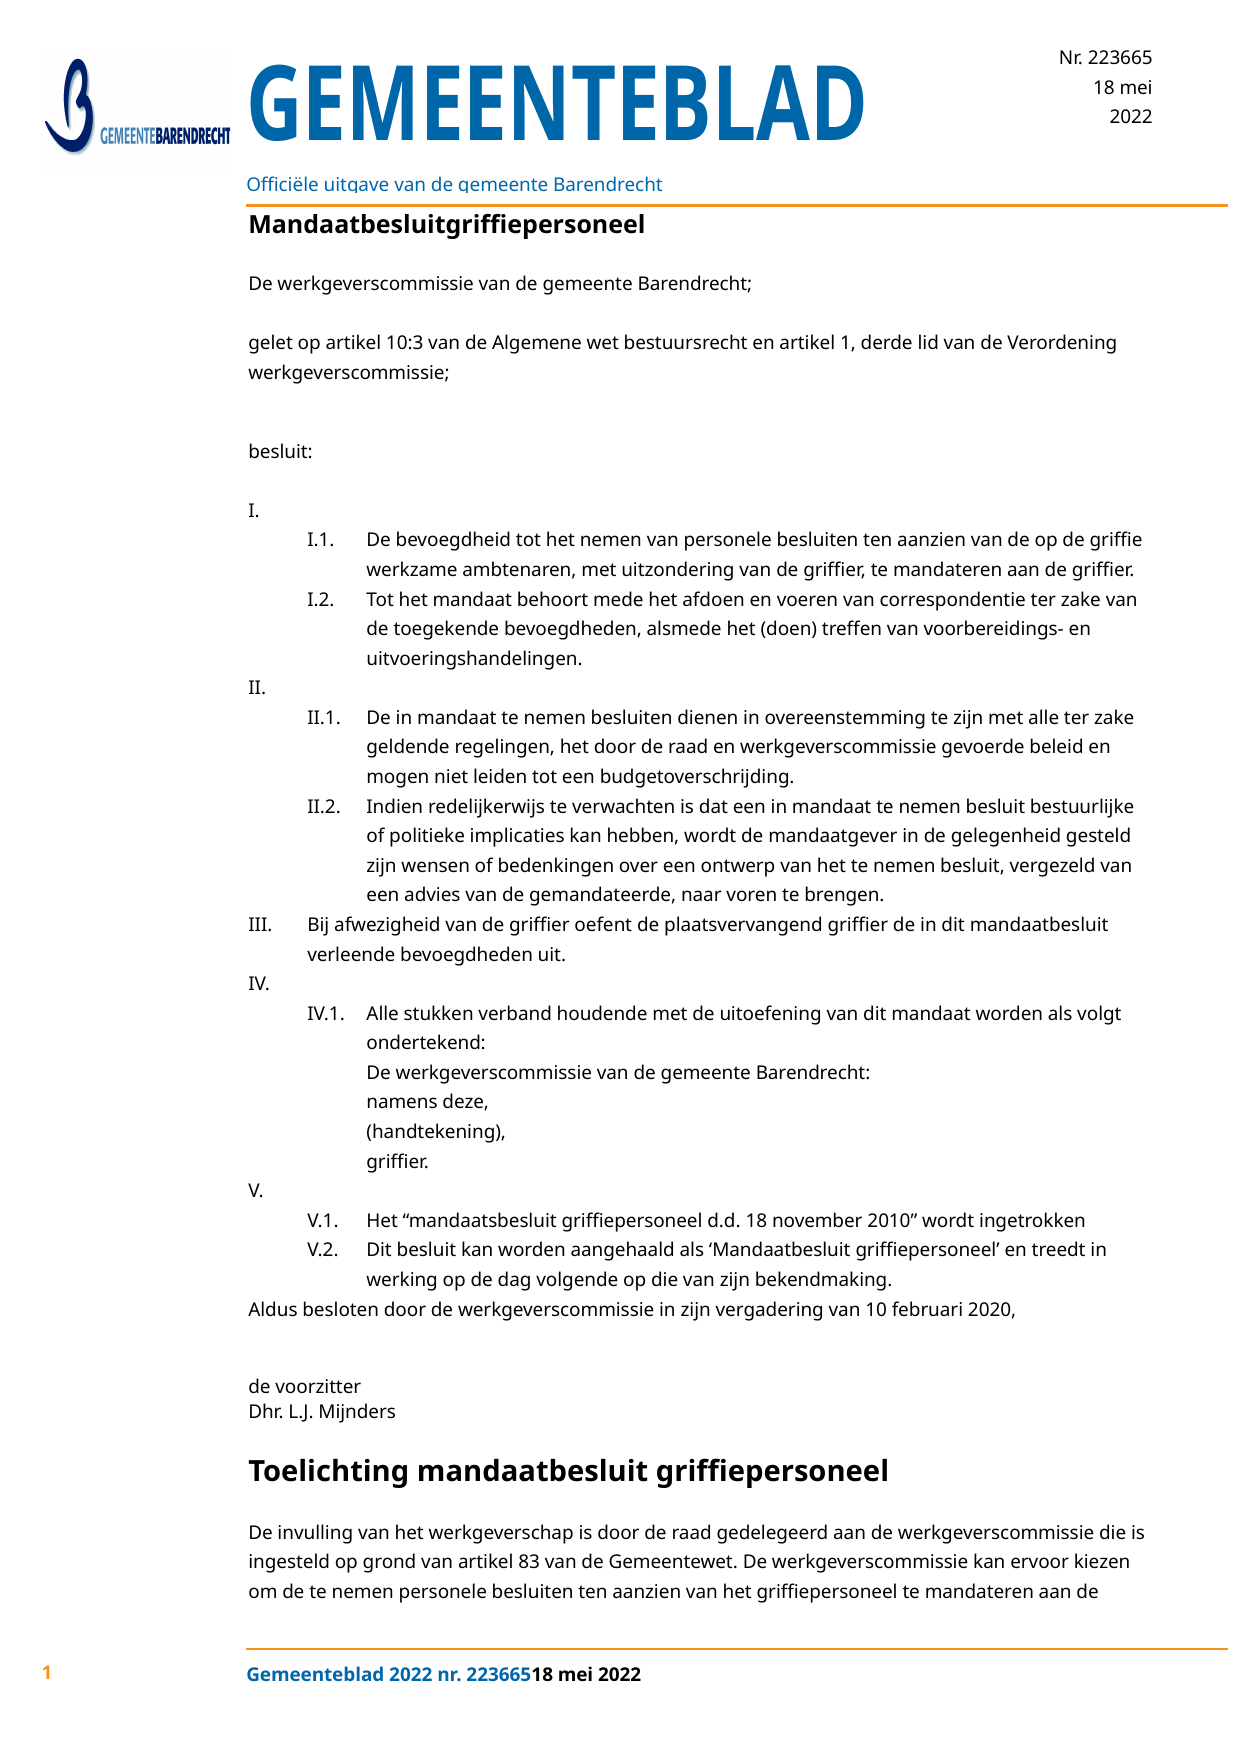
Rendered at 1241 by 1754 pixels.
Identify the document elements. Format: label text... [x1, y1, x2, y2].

list Dit besluit kan worden aangehaald als ‘Mandaatbesluit griffiepersoneel’ en treedt in werking op de dag volgende op die van zijn bekendmaking. [307, 1237, 1152, 1292]
text Aldus besloten door de werkgeverscommissie in zijn vergadering van 10 februari 2020, [248, 1296, 1152, 1322]
text besluit: [248, 438, 1152, 464]
list De werkgeverscommissie van de gemeente Barendrecht: [307, 1059, 1152, 1085]
list De in mandaat te nemen besluiten dienen in overeenstemming te zijn met alle ter zake geldende regelingen, het door de raad en werkgeverscommissie gevoerde beleid en mogen niet leiden tot een budgetoverschrijding. [307, 704, 1152, 789]
list Indien redelijkerwijs te verwachten is dat een in mandaat te nemen besluit bestuurlijke of politieke implicaties kan hebben, wordt de mandaatgever in de gelegenheid gesteld zijn wensen of bedenkingen over een ontwerp van het te nemen besluit, vergezeld van een advies van de gemandateerde, naar voren te brengen. [307, 793, 1152, 907]
list Bij afwezigheid van de griffier oefent de plaatsvervangend griffier de in dit mandaatbesluit verleende bevoegdheden uit. [248, 911, 1152, 967]
text De werkgeverscommissie van de gemeente Barendrecht; [248, 270, 1152, 296]
list Het “mandaatsbesluit griffiepersoneel d.d. 18 november 2010” wordt ingetrokken [307, 1207, 1152, 1233]
list Alle stukken verband houdende met de uitoefening van dit mandaat worden als volgt ondertekend: [307, 1000, 1152, 1055]
text Mandaatbesluitgriffiepersoneel [248, 207, 1152, 241]
list namens deze, [307, 1089, 1152, 1114]
list griffier. [307, 1148, 1152, 1174]
text De invulling van het werkgeverschap is door de raad gedelegeerd aan de werkgeverscommissie die is ingesteld op grond van artikel 83 van de Gemeentewet. De werkgeverscommissie kan ervoor kiezen om de te nemen personele besluiten ten aanzien van het griffiepersoneel te mandateren aan de [248, 1519, 1152, 1604]
text Toelichting mandaatbesluit griffiepersoneel [248, 1450, 1152, 1490]
text gelet op artikel 10:3 van de Algemene wet bestuursrecht en artikel 1, derde lid van de Verordening werkgeverscommissie; [248, 329, 1152, 385]
list (handtekening), [307, 1118, 1152, 1144]
picture [41, 47, 231, 172]
list Tot het mandaat behoort mede het afdoen en voeren van correspondentie ter zake van de toegekende bevoegdheden, alsmede het (doen) treffen van voorbereidings- en uitvoeringshandelingen. [307, 586, 1152, 671]
text de voorzitter [248, 1373, 1152, 1399]
list De bevoegdheid tot het nemen van personele besluiten ten aanzien van de op de griffie werkzame ambtenaren, met uitzondering van de griffier, te mandateren aan de griffier. [307, 527, 1152, 582]
text Dhr. L.J. Mijnders [248, 1399, 1152, 1424]
